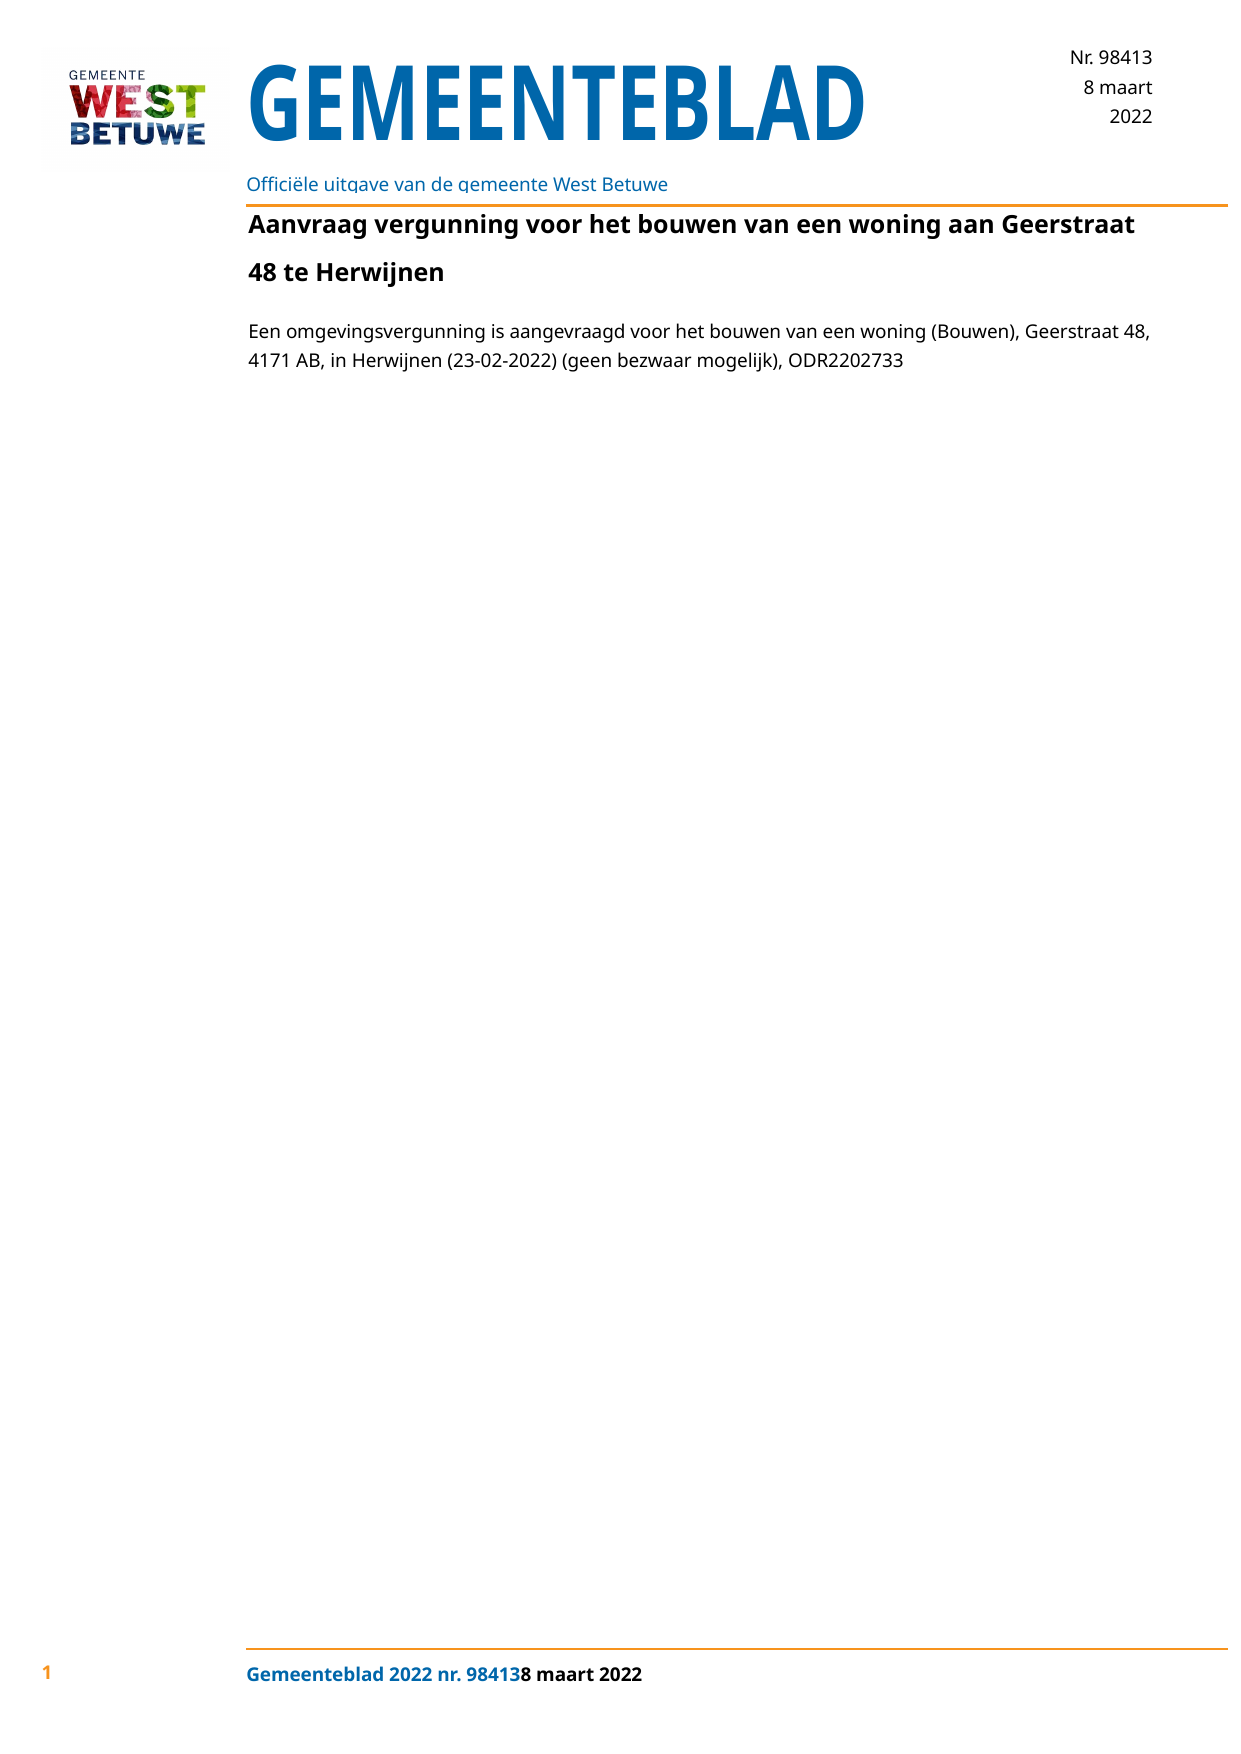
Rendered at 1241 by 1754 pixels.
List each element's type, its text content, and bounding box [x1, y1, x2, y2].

text Een omgevingsvergunning is aangevraagd voor het bouwen van een woning (Bouwen), Geerstraat 48, 4171 AB, in Herwijnen (23-02-2022) (geen bezwaar mogelijk), ODR2202733 [248, 318, 1152, 373]
picture [41, 47, 231, 172]
text Aanvraag vergunning voor het bouwen van een woning aan Geerstraat 48 te Herwijnen [248, 207, 1152, 288]
